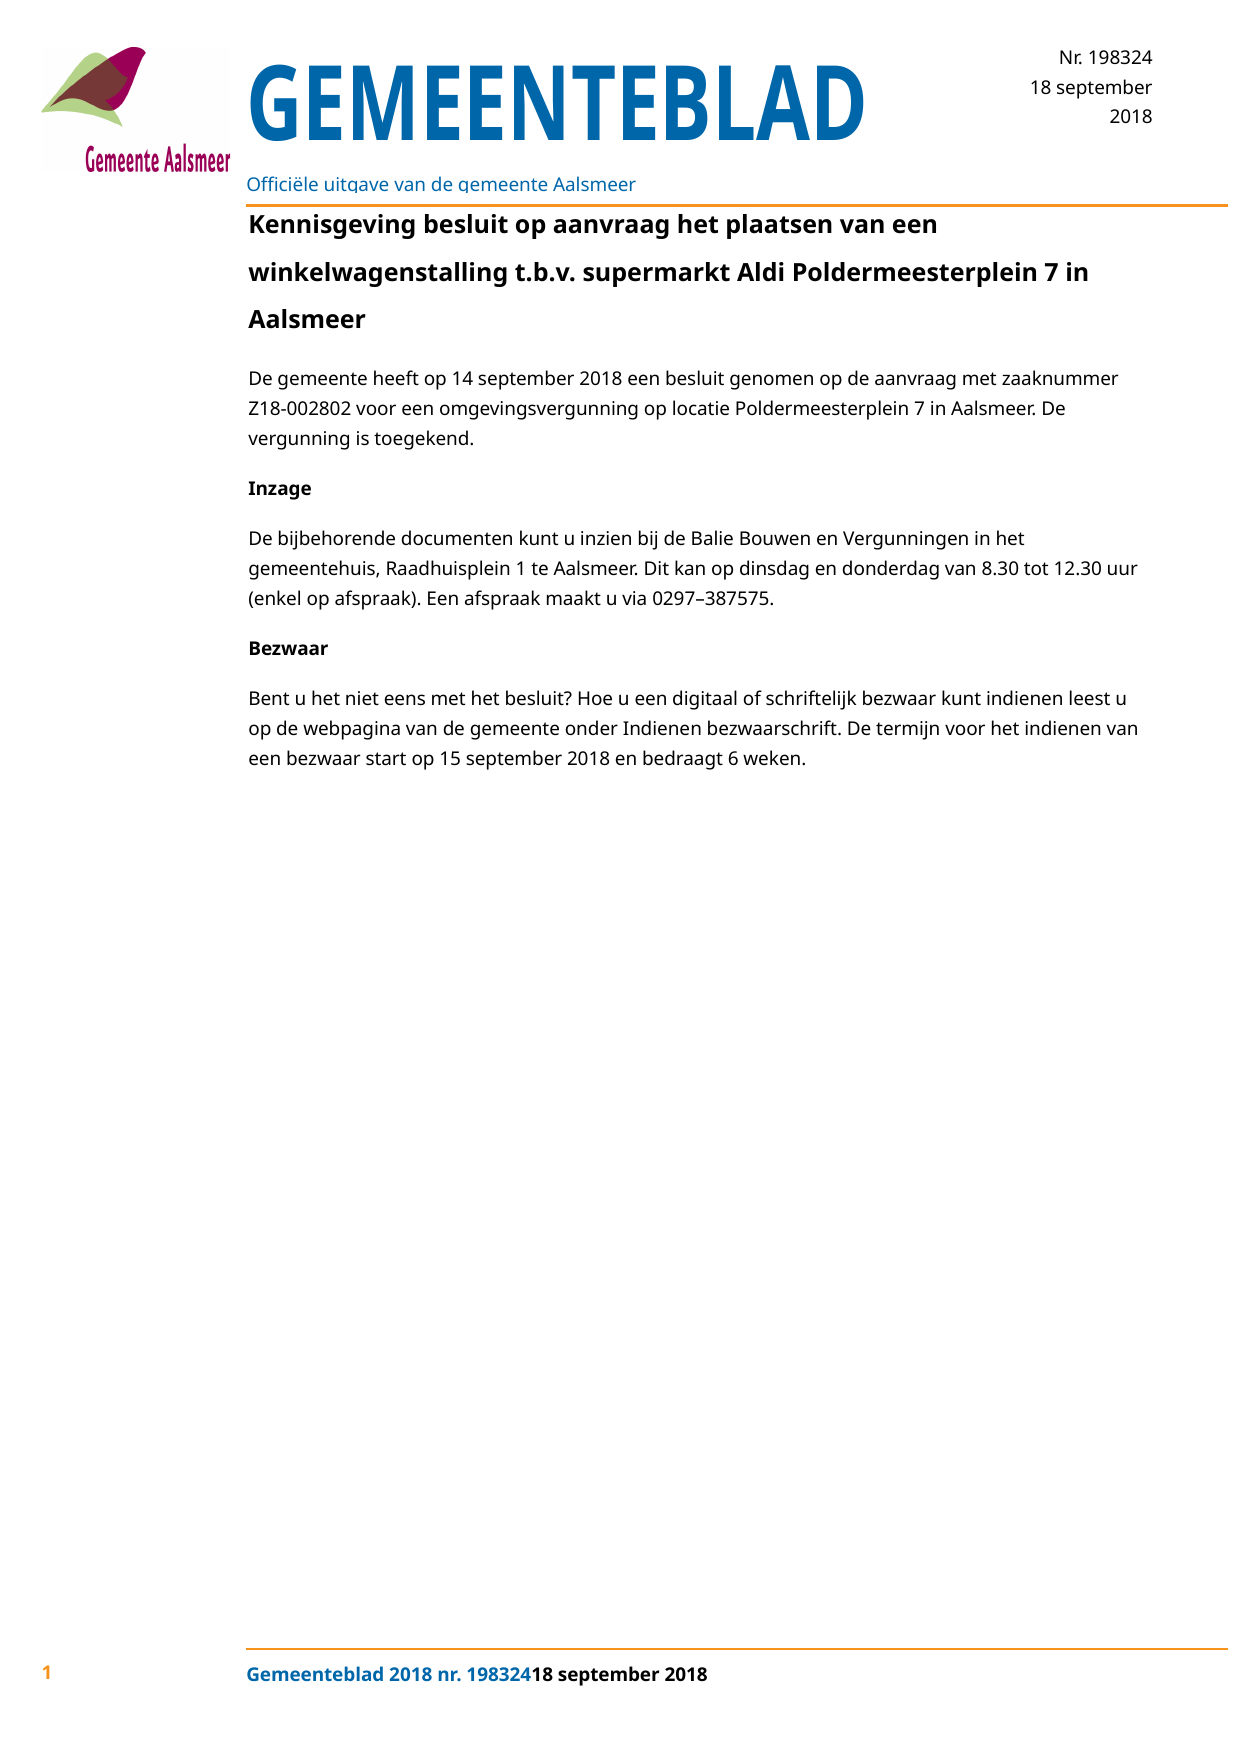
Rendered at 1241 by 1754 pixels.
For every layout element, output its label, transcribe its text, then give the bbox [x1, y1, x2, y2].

text Bezwaar [248, 635, 1152, 661]
text Inzage [248, 475, 1152, 501]
text Kennisgeving besluit op aanvraag het plaatsen van een winkelwagenstalling t.b.v. supermarkt Aldi Poldermeesterplein 7 in Aalsmeer [248, 207, 1152, 336]
text De gemeente heeft op 14 september 2018 een besluit genomen op de aanvraag met zaaknummer Z18-002802 voor een omgevingsvergunning op locatie Poldermeesterplein 7 in Aalsmeer. De vergunning is toegekend. [248, 366, 1152, 450]
picture [41, 47, 231, 172]
text De bijbehorende documenten kunt u inzien bij de Balie Bouwen en Vergunningen in het gemeentehuis, Raadhuisplein 1 te Aalsmeer. Dit kan op dinsdag en donderdag van 8.30 tot 12.30 uur (enkel op afspraak). Een afspraak maakt u via 0297–387575. [248, 526, 1152, 610]
text Bent u het niet eens met het besluit? Hoe u een digitaal of schriftelijk bezwaar kunt indienen leest u op de webpagina van de gemeente onder Indienen bezwaarschrift. De termijn voor het indienen van een bezwaar start op 15 september 2018 en bedraagt 6 weken. [248, 686, 1152, 770]
